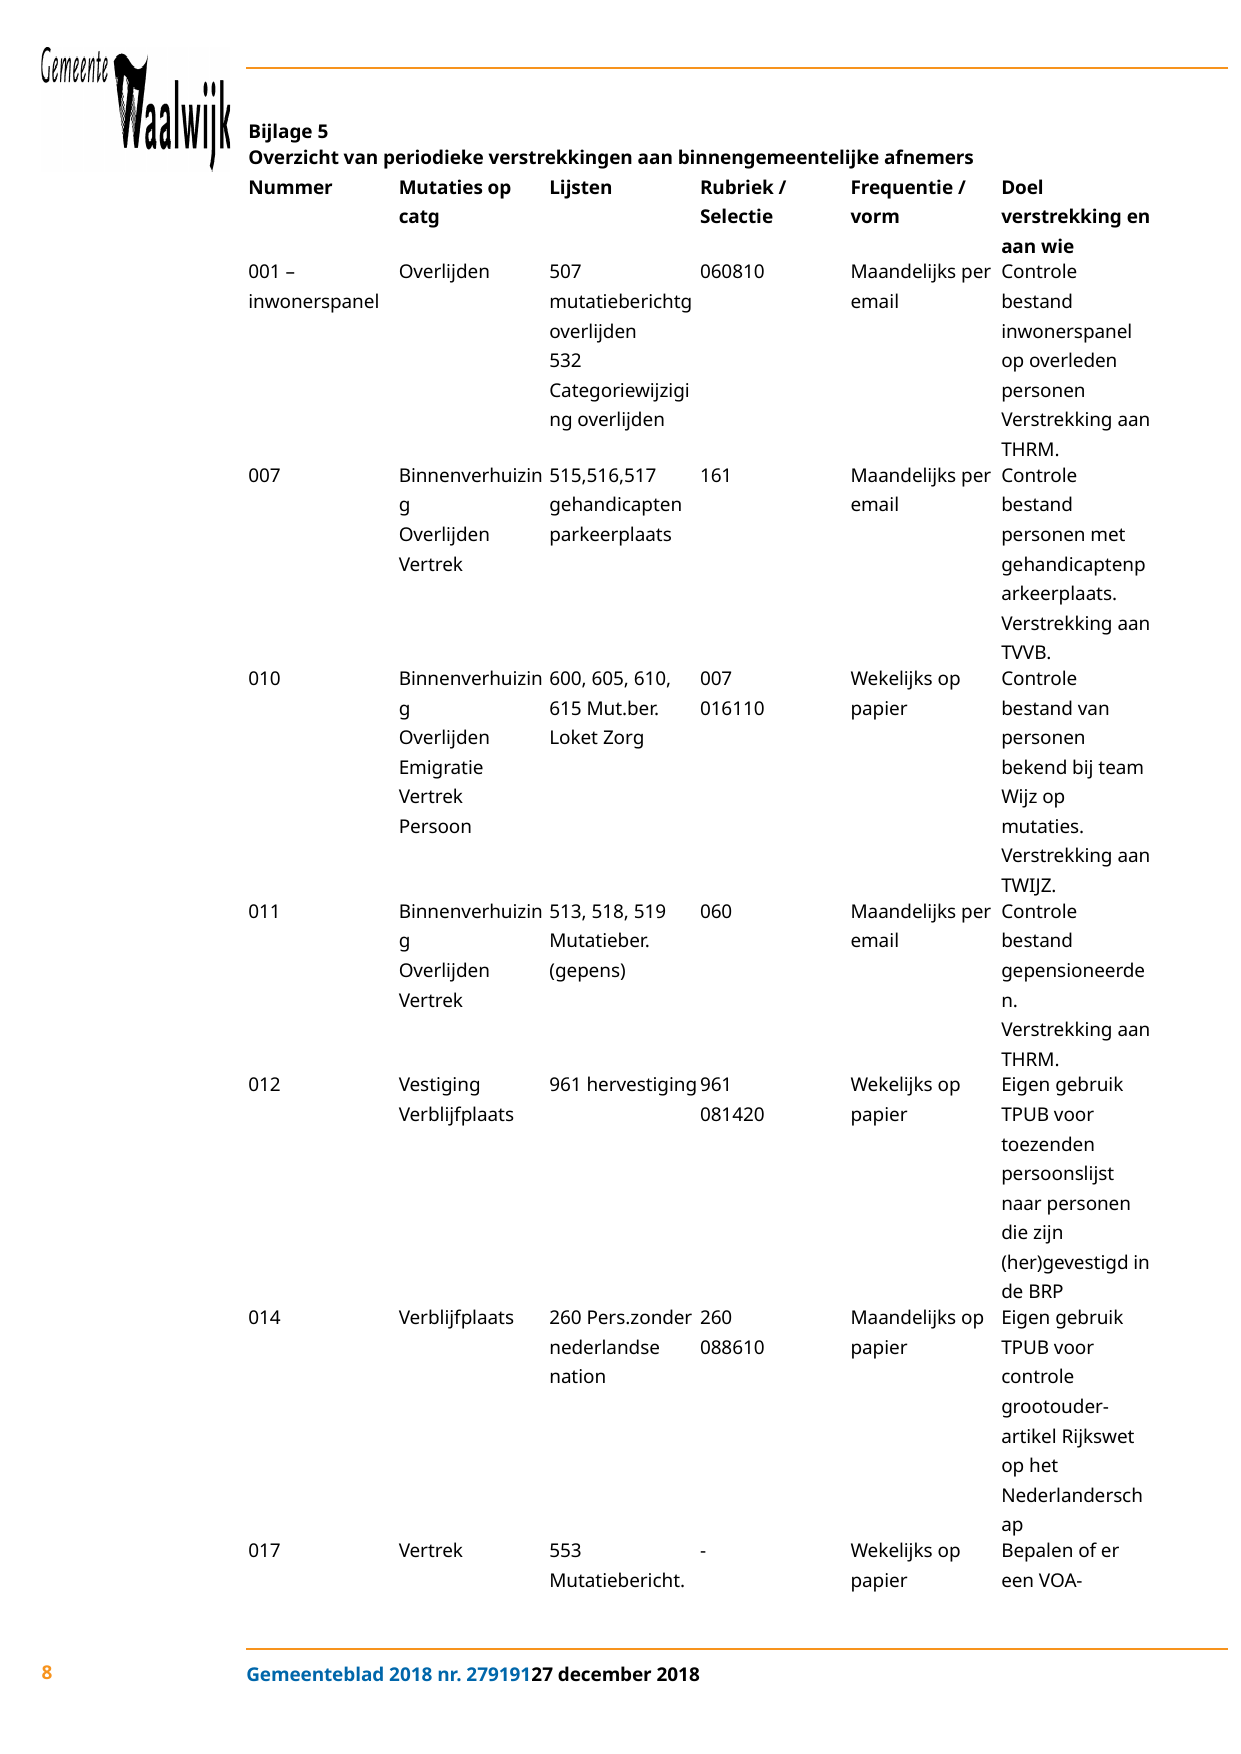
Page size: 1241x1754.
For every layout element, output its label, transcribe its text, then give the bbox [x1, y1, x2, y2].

table_cell Controle bestand personen met gehandicaptenparkeerplaats. Verstrekking aan TVVB. [1001, 462, 1152, 665]
table_cell 014 [248, 1305, 398, 1537]
table_cell 260 Pers.zonder nederlandse nation [549, 1305, 700, 1537]
table_cell 515,516,517 gehandicapten parkeerplaats [549, 462, 700, 665]
table_cell 012 [248, 1072, 398, 1304]
table_cell Controle bestand inwonerspanel op overleden personen Verstrekking aan THRM. [1001, 259, 1152, 462]
table_cell 011 [248, 898, 398, 1072]
table_cell 600, 605, 610, 615 Mut.ber. Loket Zorg [549, 665, 700, 898]
table_cell Eigen gebruik TPUB voor toezenden persoonslijst naar personen die zijn (her)gevestigd in de BRP [1001, 1072, 1152, 1304]
table_cell 060 [700, 898, 850, 1072]
table_cell Vertrek [399, 1537, 549, 1593]
table_cell 001 – inwonerspanel [248, 259, 398, 462]
table_header Lijsten [549, 174, 700, 259]
table_cell 961 081420 [700, 1072, 850, 1304]
table_cell Binnenverhuizing Overlijden Emigratie Vertrek Persoon [399, 665, 549, 898]
text Bijlage 5 [248, 116, 1152, 144]
table_cell 260 088610 [700, 1305, 850, 1537]
table_cell 017 [248, 1537, 398, 1593]
picture [41, 47, 231, 172]
table_header Mutaties op catg [399, 174, 549, 259]
table_cell Vestiging Verblijfplaats [399, 1072, 549, 1304]
table_cell Controle bestand van personen bekend bij team Wijz op mutaties. Verstrekking aan TWIJZ. [1001, 665, 1152, 898]
table_cell 010 [248, 665, 398, 898]
table_header Rubriek / Selectie [700, 174, 850, 259]
table_cell 161 [700, 462, 850, 665]
table_cell Binnenverhuizing Overlijden Vertrek [399, 898, 549, 1072]
table_cell - [700, 1537, 850, 1593]
table_cell Wekelijks op papier [850, 1537, 1001, 1593]
table_cell 060810 [700, 259, 850, 462]
table_cell Verblijfplaats [399, 1305, 549, 1537]
table_cell 007 [248, 462, 398, 665]
table_cell 507 mutatieberichtg overlijden 532 Categoriewijziging overlijden [549, 259, 700, 462]
table_header Frequentie / vorm [850, 174, 1001, 259]
text Overzicht van periodieke verstrekkingen aan binnengemeentelijke afnemers [248, 144, 1152, 170]
table_cell 961 hervestiging [549, 1072, 700, 1304]
table_cell Maandelijks op papier [850, 1305, 1001, 1537]
table_cell 007 016110 [700, 665, 850, 898]
table_header Doel verstrekking en aan wie [1001, 174, 1152, 259]
table_cell 553 Mutatiebericht. [549, 1537, 700, 1593]
table_cell Maandelijks per email [850, 259, 1001, 462]
table_cell Controle bestand gepensioneerden. Verstrekking aan THRM. [1001, 898, 1152, 1072]
table_cell 513, 518, 519 Mutatieber. (gepens) [549, 898, 700, 1072]
table_cell Binnenverhuizing Overlijden Vertrek [399, 462, 549, 665]
table_cell Maandelijks per email [850, 898, 1001, 1072]
table_cell Bepalen of er een VOA- [1001, 1537, 1152, 1593]
table_cell Eigen gebruik TPUB voor controle grootouder-artikel Rijkswet op het Nederlanderschap [1001, 1305, 1152, 1537]
table_header Nummer [248, 174, 398, 259]
table_cell Overlijden [399, 259, 549, 462]
table_cell Maandelijks per email [850, 462, 1001, 665]
table_cell Wekelijks op papier [850, 1072, 1001, 1304]
table_cell Wekelijks op papier [850, 665, 1001, 898]
